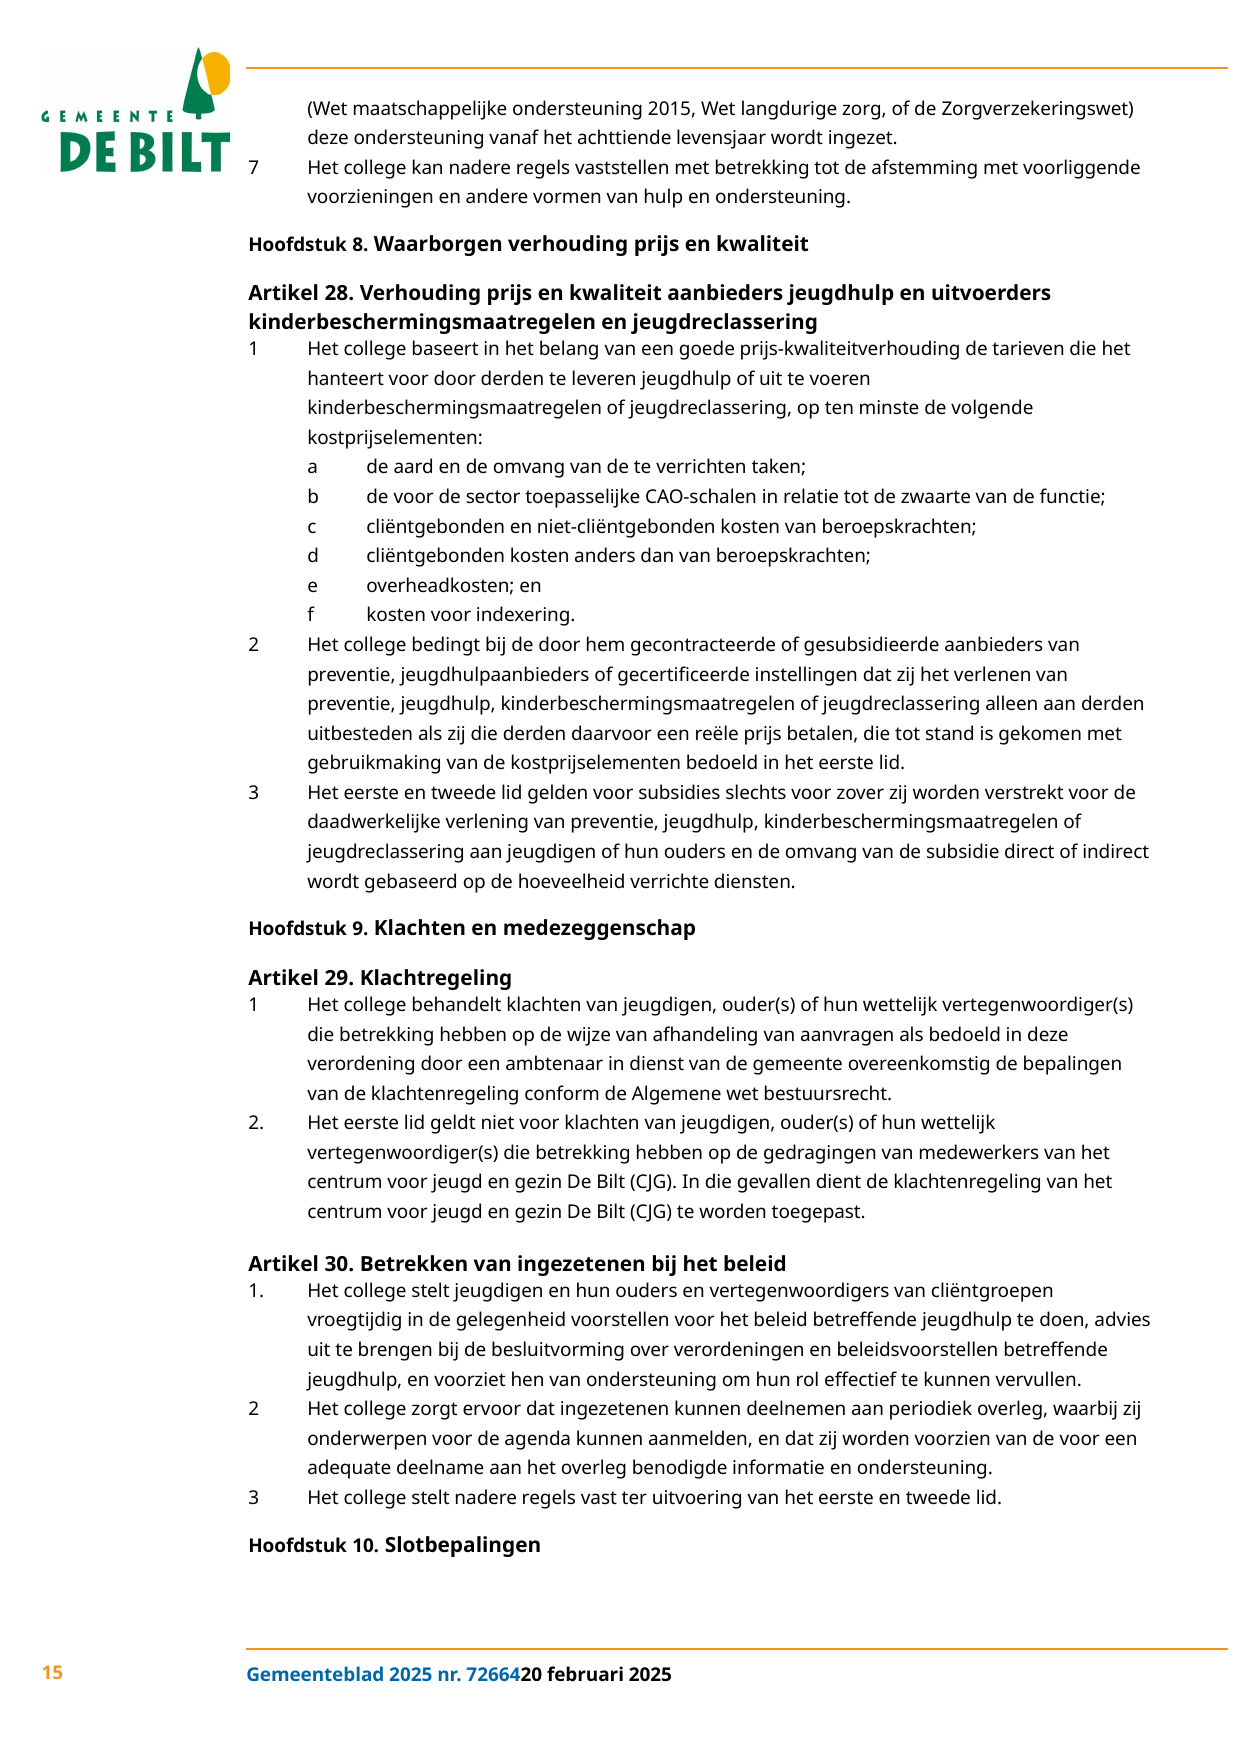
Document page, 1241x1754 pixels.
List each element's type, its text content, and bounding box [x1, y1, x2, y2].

list cliëntgebonden kosten anders dan van beroepskrachten; [307, 542, 1152, 568]
picture [41, 47, 231, 172]
list de voor de sector toepasselijke CAO-schalen in relatie tot de zwaarte van de functie; [307, 483, 1152, 509]
text Artikel 30. Betrekken van ingezetenen bij het beleid [248, 1249, 1152, 1277]
list Het college zorgt ervoor dat ingezetenen kunnen deelnemen aan periodiek overleg, waarbij zij onderwerpen voor de agenda kunnen aanmelden, en dat zij worden voorzien van de voor een adequate deelname aan het overleg benodigde informatie en ondersteuning. [248, 1395, 1152, 1480]
text Artikel 28. Verhouding prijs en kwaliteit aanbieders jeugdhulp en uitvoerders kinderbeschermingsmaatregelen en jeugdreclassering [248, 278, 1152, 335]
list Het college baseert in het belang van een goede prijs-kwaliteitverhouding de tarieven die het hanteert voor door derden te leveren jeugdhulp of uit te voeren kinderbeschermingsmaatregelen of jeugdreclassering, op ten minste de volgende kostprijselementen: [248, 335, 1152, 450]
list overheadkosten; en [307, 572, 1152, 598]
list de aard en de omvang van de te verrichten taken; [307, 454, 1152, 479]
text Artikel 29. Klachtregeling [248, 963, 1152, 991]
text Hoofdstuk 10. Slotbepalingen [248, 1530, 1152, 1558]
list kosten voor indexering. [307, 602, 1152, 627]
list Het college kan nadere regels vaststellen met betrekking tot de afstemming met voorliggende voorzieningen en andere vormen van hulp en ondersteuning. [248, 154, 1152, 209]
list Het eerste lid geldt niet voor klachten van jeugdigen, ouder(s) of hun wettelijk vertegenwoordiger(s) die betrekking hebben op de gedragingen van medewerkers van het centrum voor jeugd en gezin De Bilt (CJG). In die gevallen dient de klachtenregeling van het centrum voor jeugd en gezin De Bilt (CJG) te worden toegepast. [248, 1109, 1152, 1224]
list (Wet maatschappelijke ondersteuning 2015, Wet langdurige zorg, of de Zorgverzekeringswet) deze ondersteuning vanaf het achttiende levensjaar wordt ingezet. [248, 95, 1152, 150]
list Het eerste en tweede lid gelden voor subsidies slechts voor zover zij worden verstrekt voor de daadwerkelijke verlening van preventie, jeugdhulp, kinderbeschermingsmaatregelen of jeugdreclassering aan jeugdigen of hun ouders en de omvang van de subsidie direct of indirect wordt gebaseerd op de hoeveelheid verrichte diensten. [248, 779, 1152, 893]
list cliëntgebonden en niet-cliëntgebonden kosten van beroepskrachten; [307, 513, 1152, 538]
text Hoofdstuk 8. Waarborgen verhouding prijs en kwaliteit [248, 229, 1152, 258]
text Hoofdstuk 9. Klachten en medezeggenschap [248, 913, 1152, 942]
list Het college stelt jeugdigen en hun ouders en vertegenwoordigers van cliëntgroepen vroegtijdig in de gelegenheid voorstellen voor het beleid betreffende jeugdhulp te doen, advies uit te brengen bij de besluitvorming over verordeningen en beleidsvoorstellen betreffende jeugdhulp, en voorziet hen van ondersteuning om hun rol effectief te kunnen vervullen. [248, 1277, 1152, 1392]
list Het college bedingt bij de door hem gecontracteerde of gesubsidieerde aanbieders van preventie, jeugdhulpaanbieders of gecertificeerde instellingen dat zij het verlenen van preventie, jeugdhulp, kinderbeschermingsmaatregelen of jeugdreclassering alleen aan derden uitbesteden als zij die derden daarvoor een reële prijs betalen, die tot stand is gekomen met gebruikmaking van de kostprijselementen bedoeld in het eerste lid. [248, 631, 1152, 775]
list Het college behandelt klachten van jeugdigen, ouder(s) of hun wettelijk vertegenwoordiger(s) die betrekking hebben op de wijze van afhandeling van aanvragen als bedoeld in deze verordening door een ambtenaar in dienst van de gemeente overeenkomstig de bepalingen van de klachtenregeling conform de Algemene wet bestuursrecht. [248, 991, 1152, 1106]
list Het college stelt nadere regels vast ter uitvoering van het eerste en tweede lid. [248, 1484, 1152, 1510]
